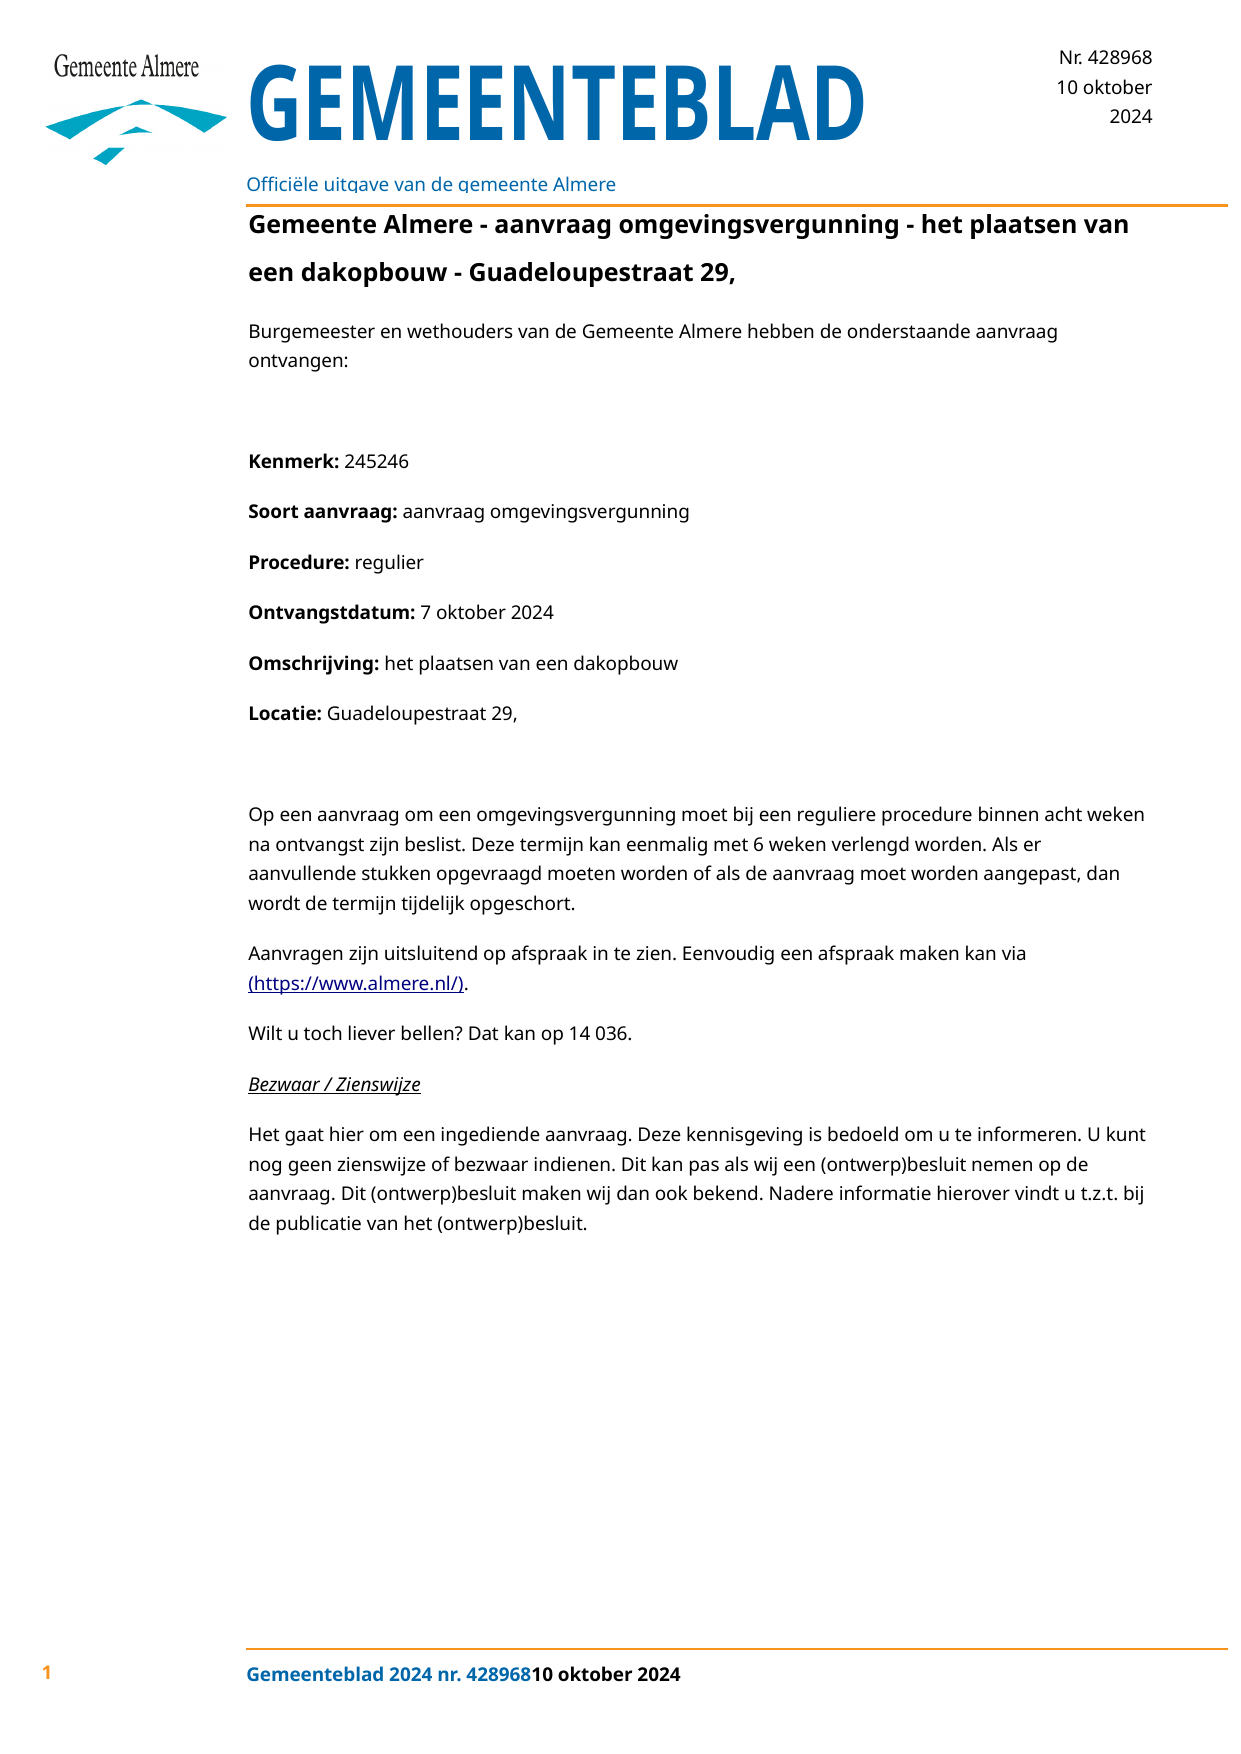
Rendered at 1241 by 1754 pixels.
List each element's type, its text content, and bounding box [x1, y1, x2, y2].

text Op een aanvraag om een omgevingsvergunning moet bij een reguliere procedure binnen acht weken na ontvangst zijn beslist. Deze termijn kan eenmalig met 6 weken verlengd worden. Als er aanvullende stukken opgevraagd moeten worden of als de aanvraag moet worden aangepast, dan wordt de termijn tijdelijk opgeschort. [248, 801, 1152, 916]
text Aanvragen zijn uitsluitend op afspraak in te zien. Eenvoudig een afspraak maken kan via (https://www.almere.nl/). [248, 940, 1152, 996]
text Locatie: Guadeloupestraat 29, [248, 700, 1152, 726]
text Bezwaar / Zienswijze [248, 1071, 1152, 1097]
text Omschrijving: het plaatsen van een dakopbouw [248, 650, 1152, 676]
text Burgemeester en wethouders van de Gemeente Almere hebben de onderstaande aanvraag ontvangen: [248, 318, 1152, 373]
text Kenmerk: 245246 [248, 448, 1152, 474]
text Soort aanvraag: aanvraag omgevingsvergunning [248, 499, 1152, 524]
picture [41, 47, 231, 172]
text Ontvangstdatum: 7 oktober 2024 [248, 599, 1152, 625]
text Procedure: regulier [248, 549, 1152, 575]
text Wilt u toch liever bellen? Dat kan op 14 036. [248, 1020, 1152, 1046]
text Gemeente Almere - aanvraag omgevingsvergunning - het plaatsen van een dakopbouw - Guadeloupestraat 29, [248, 207, 1152, 288]
text Het gaat hier om een ingediende aanvraag. Deze kennisgeving is bedoeld om u te informeren. U kunt nog geen zienswijze of bezwaar indienen. Dit kan pas als wij een (ontwerp)besluit nemen op de aanvraag. Dit (ontwerp)besluit maken wij dan ook bekend. Nadere informatie hierover vindt u t.z.t. bij de publicatie van het (ontwerp)besluit. [248, 1121, 1152, 1236]
